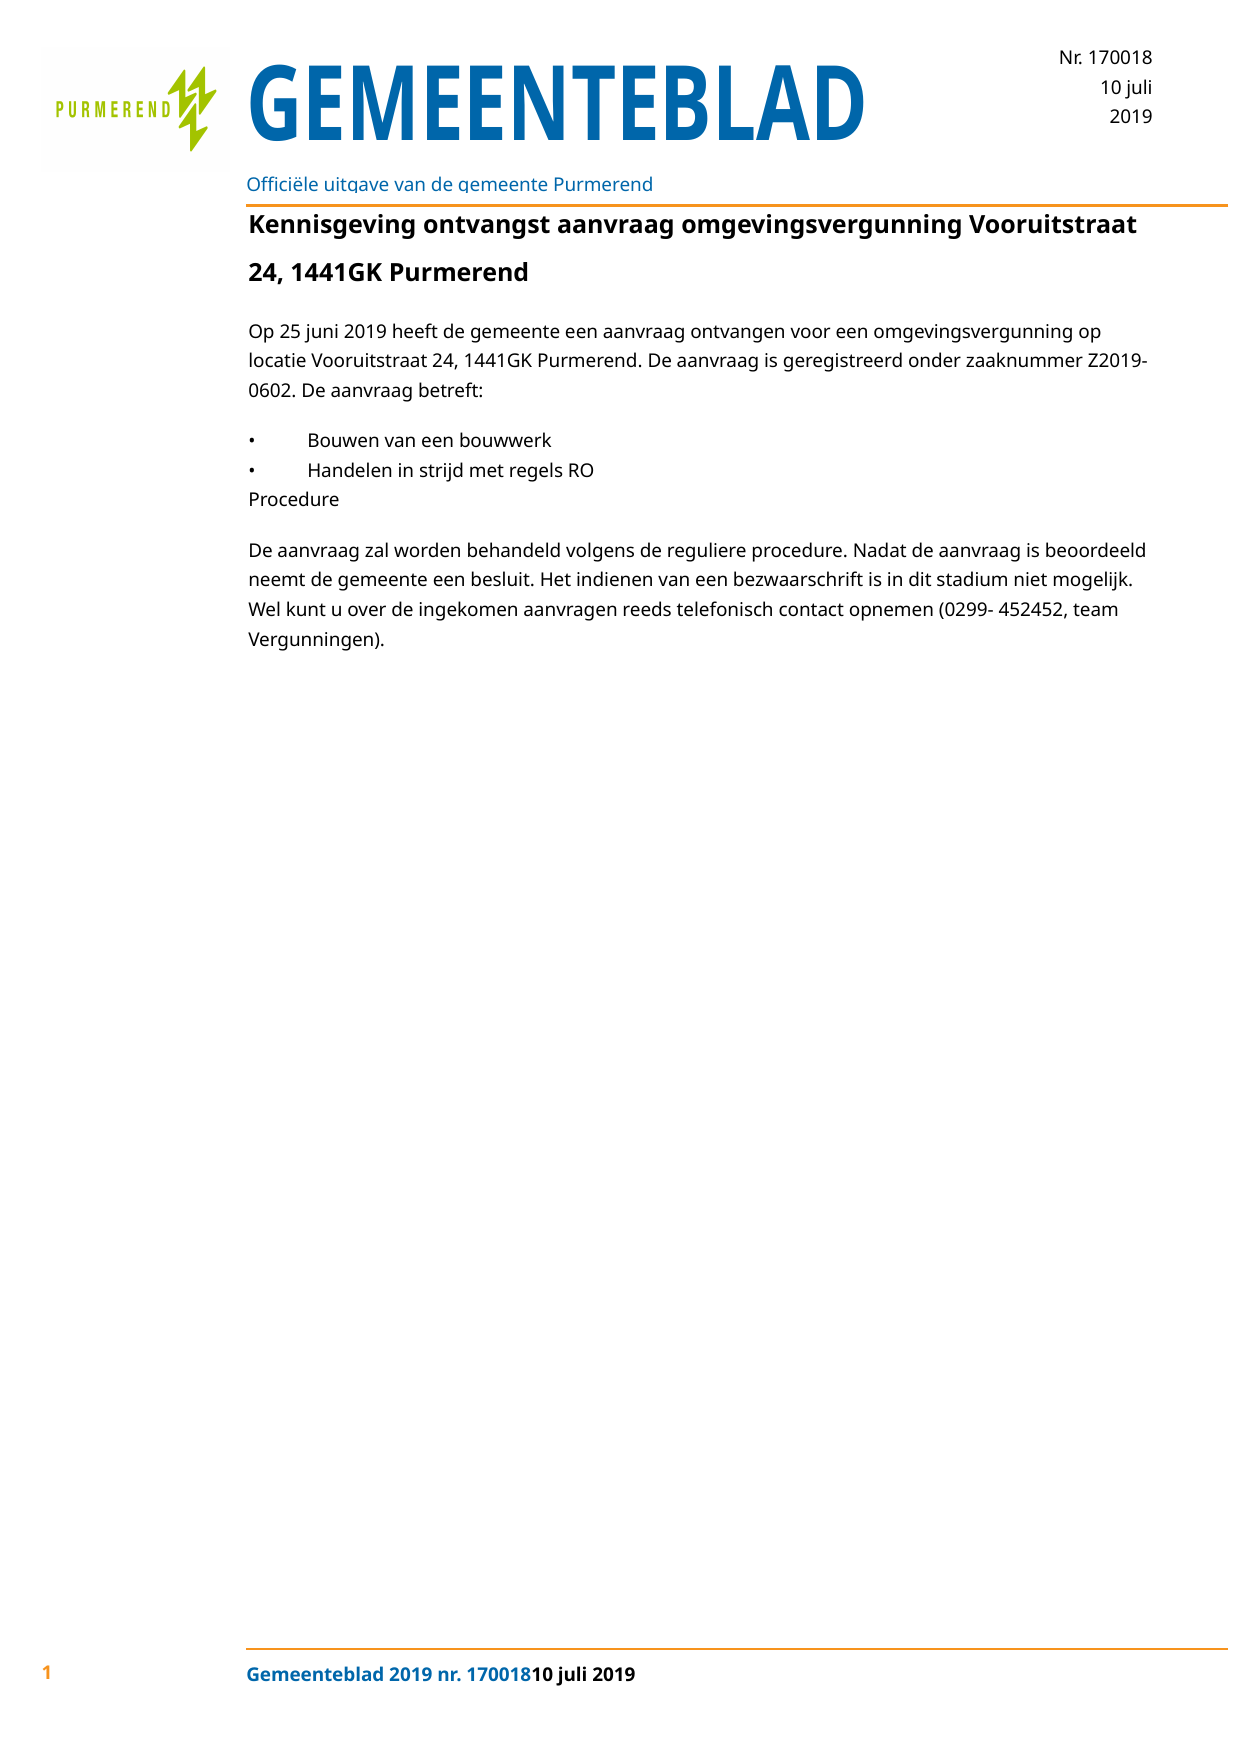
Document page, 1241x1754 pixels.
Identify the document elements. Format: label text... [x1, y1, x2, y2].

list Handelen in strijd met regels RO [248, 457, 1152, 483]
picture [41, 47, 231, 172]
text Kennisgeving ontvangst aanvraag omgevingsvergunning Vooruitstraat 24, 1441GK Purmerend [248, 207, 1152, 288]
text Op 25 juni 2019 heeft de gemeente een aanvraag ontvangen voor een omgevingsvergunning op locatie Vooruitstraat 24, 1441GK Purmerend. De aanvraag is geregistreerd onder zaaknummer Z2019-0602. De aanvraag betreft: [248, 318, 1152, 403]
list Bouwen van een bouwwerk [248, 427, 1152, 453]
text Procedure [248, 487, 1152, 512]
text De aanvraag zal worden behandeld volgens de reguliere procedure. Nadat de aanvraag is beoordeeld neemt de gemeente een besluit. Het indienen van een bezwaarschrift is in dit stadium niet mogelijk. Wel kunt u over de ingekomen aanvragen reeds telefonisch contact opnemen (0299- 452452, team Vergunningen). [248, 537, 1152, 652]
